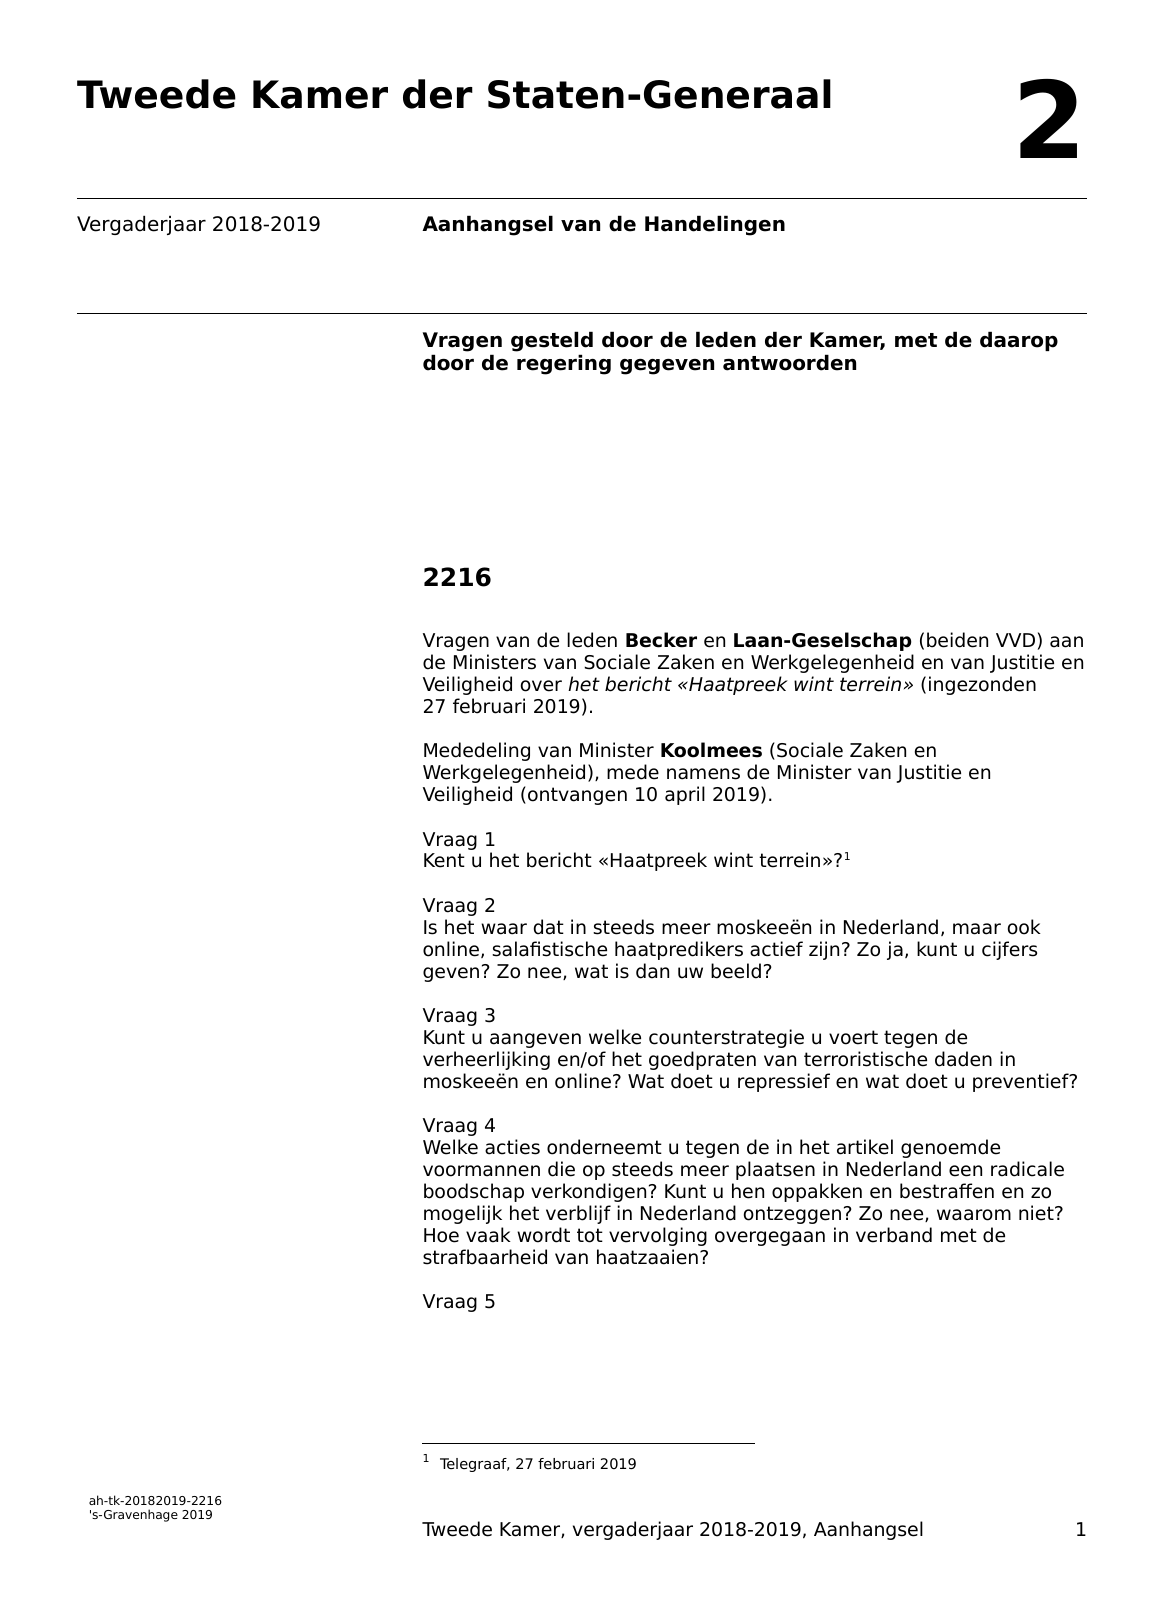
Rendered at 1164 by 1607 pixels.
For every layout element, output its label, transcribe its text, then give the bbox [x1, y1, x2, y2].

text Telegraaf, 27 februari 2019 [422, 1452, 1087, 1474]
text Vraag 1 [422, 828, 1087, 850]
table_header Tweede Kamer der Staten-Generaal [77, 59, 886, 198]
text Vraag 4 [422, 1115, 1087, 1137]
table_cell Aanhangsel van de Handelingen [422, 199, 1087, 313]
text Welke acties onderneemt u tegen de in het artikel genoemde voormannen die op steeds meer plaatsen in Nederland een radicale boodschap verkondigen? Kunt u hen oppakken en bestraffen en zo mogelijk het verblijf in Nederland ontzeggen? Zo nee, waarom niet? Hoe vaak wordt tot vervolging overgegaan in verband met de strafbaarheid van haatzaaien? [422, 1137, 1087, 1269]
text Vraag 3 [422, 1005, 1087, 1027]
text Vraag 2 [422, 894, 1087, 917]
text Mededeling van Minister Koolmees (Sociale Zaken en Werkgelegenheid), mede namens de Minister van Justitie en Veiligheid (ontvangen 10 april 2019). [422, 740, 1087, 806]
table_cell Vergaderjaar 2018-2019 [77, 199, 422, 313]
table_cell [77, 314, 422, 375]
text ah-tk-20182019-2216 [88, 1494, 323, 1508]
text 's-Gravenhage 2019 [88, 1508, 323, 1522]
text Is het waar dat in steeds meer moskeeën in Nederland, maar ook online, salafistische haatpredikers actief zijn? Zo ja, kunt u cijfers geven? Zo nee, wat is dan uw beeld? [422, 917, 1087, 982]
text Vraag 5 [422, 1291, 1087, 1313]
text Kent u het bericht «Haatpreek wint terrein»? [422, 850, 1087, 872]
text Vragen van de leden Becker en Laan-Geselschap (beiden VVD) aan de Ministers van Sociale Zaken en Werkgelegenheid en van Justitie en Veiligheid over het bericht «Haatpreek wint terrein» (ingezonden 27 februari 2019). [422, 630, 1087, 718]
text Kunt u aangeven welke counterstrategie u voert tegen de verheerlijking en/of het goedpraten van terroristische daden in moskeeën en online? Wat doet u repressief en wat doet u preventief? [422, 1027, 1087, 1093]
text 2216 [422, 563, 1087, 592]
table_cell Vragen gesteld door de leden der Kamer, met de daarop door de regering gegeven antwoorden [422, 314, 1087, 375]
table_header 2 [886, 59, 1087, 198]
